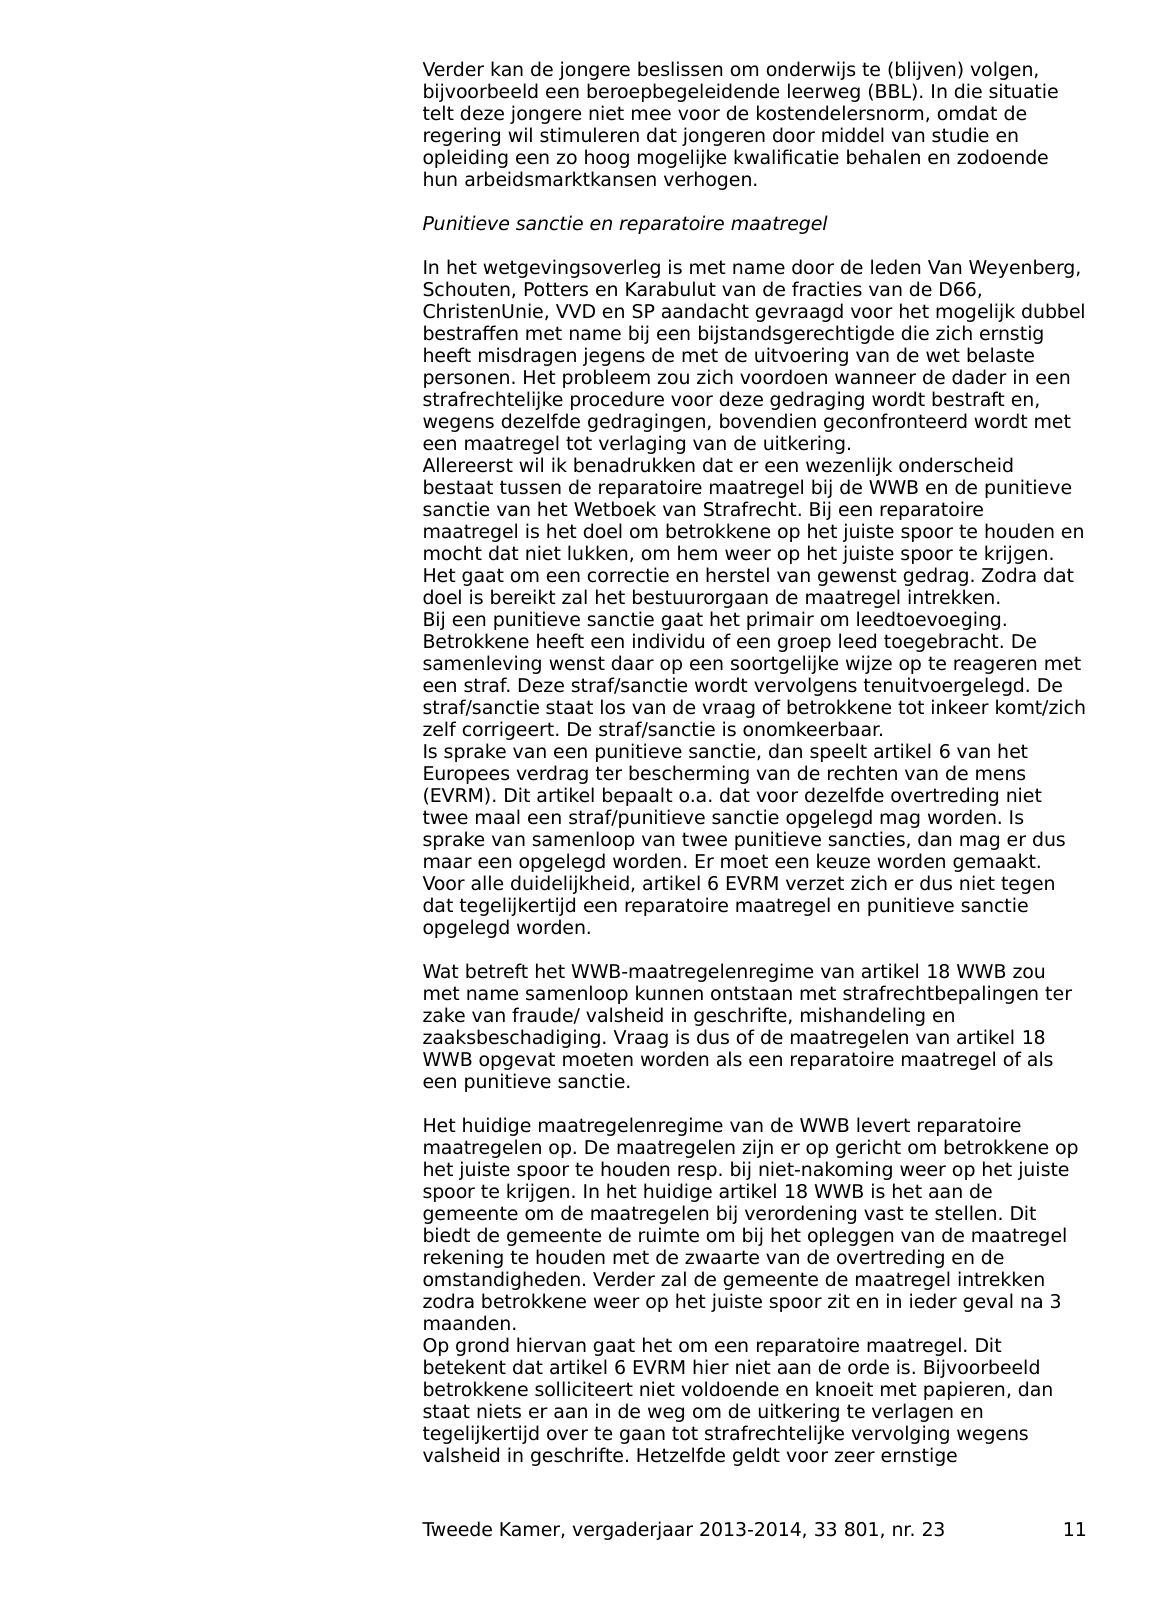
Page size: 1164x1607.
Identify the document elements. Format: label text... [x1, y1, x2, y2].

text Op grond hiervan gaat het om een reparatoire maatregel. Dit betekent dat artikel 6 EVRM hier niet aan de orde is. Bijvoorbeeld betrokkene solliciteert niet voldoende en knoeit met papieren, dan staat niets er aan in de weg om de uitkering te verlagen en tegelijkertijd over te gaan tot strafrechtelijke vervolging wegens valsheid in geschrifte. Hetzelfde geldt voor zeer ernstige [422, 1335, 1087, 1467]
subtitle Punitieve sanctie en reparatoire maatregel [422, 213, 1087, 235]
text Allereerst wil ik benadrukken dat er een wezenlijk onderscheid bestaat tussen de reparatoire maatregel bij de WWB en de punitieve sanctie van het Wetboek van Strafrecht. Bij een reparatoire maatregel is het doel om betrokkene op het juiste spoor te houden en mocht dat niet lukken, om hem weer op het juiste spoor te krijgen. Het gaat om een correctie en herstel van gewenst gedrag. Zodra dat doel is bereikt zal het bestuurorgaan de maatregel intrekken. [422, 455, 1087, 609]
text Is sprake van een punitieve sanctie, dan speelt artikel 6 van het Europees verdrag ter bescherming van de rechten van de mens (EVRM). Dit artikel bepaalt o.a. dat voor dezelfde overtreding niet twee maal een straf/punitieve sanctie opgelegd mag worden. Is sprake van samenloop van twee punitieve sancties, dan mag er dus maar een opgelegd worden. Er moet een keuze worden gemaakt. [422, 741, 1087, 873]
text Wat betreft het WWB-maatregelenregime van artikel 18 WWB zou met name samenloop kunnen ontstaan met strafrechtbepalingen ter zake van fraude/ valsheid in geschrifte, mishandeling en zaaksbeschadiging. Vraag is dus of de maatregelen van artikel 18 WWB opgevat moeten worden als een reparatoire maatregel of als een punitieve sanctie. [422, 961, 1087, 1093]
text In het wetgevingsoverleg is met name door de leden Van Weyenberg, Schouten, Potters en Karabulut van de fracties van de D66, ChristenUnie, VVD en SP aandacht gevraagd voor het mogelijk dubbel bestraffen met name bij een bijstandsgerechtigde die zich ernstig heeft misdragen jegens de met de uitvoering van de wet belaste personen. Het probleem zou zich voordoen wanneer de dader in een strafrechtelijke procedure voor deze gedraging wordt bestraft en, wegens dezelfde gedragingen, bovendien geconfronteerd wordt met een maatregel tot verlaging van de uitkering. [422, 257, 1087, 455]
text Voor alle duidelijkheid, artikel 6 EVRM verzet zich er dus niet tegen dat tegelijkertijd een reparatoire maatregel en punitieve sanctie opgelegd worden. [422, 873, 1087, 939]
text Verder kan de jongere beslissen om onderwijs te (blijven) volgen, bijvoorbeeld een beroepbegeleidende leerweg (BBL). In die situatie telt deze jongere niet mee voor de kostendelersnorm, omdat de regering wil stimuleren dat jongeren door middel van studie en opleiding een zo hoog mogelijke kwalificatie behalen en zodoende hun arbeidsmarktkansen verhogen. [422, 59, 1087, 191]
text Het huidige maatregelenregime van de WWB levert reparatoire maatregelen op. De maatregelen zijn er op gericht om betrokkene op het juiste spoor te houden resp. bij niet-nakoming weer op het juiste spoor te krijgen. In het huidige artikel 18 WWB is het aan de gemeente om de maatregelen bij verordening vast te stellen. Dit biedt de gemeente de ruimte om bij het opleggen van de maatregel rekening te houden met de zwaarte van de overtreding en de omstandigheden. Verder zal de gemeente de maatregel intrekken zodra betrokkene weer op het juiste spoor zit en in ieder geval na 3 maanden. [422, 1115, 1087, 1335]
text Bij een punitieve sanctie gaat het primair om leedtoevoeging. Betrokkene heeft een individu of een groep leed toegebracht. De samenleving wenst daar op een soortgelijke wijze op te reageren met een straf. Deze straf/sanctie wordt vervolgens tenuitvoergelegd. De straf/sanctie staat los van de vraag of betrokkene tot inkeer komt/zich zelf corrigeert. De straf/sanctie is onomkeerbaar. [422, 609, 1087, 741]
